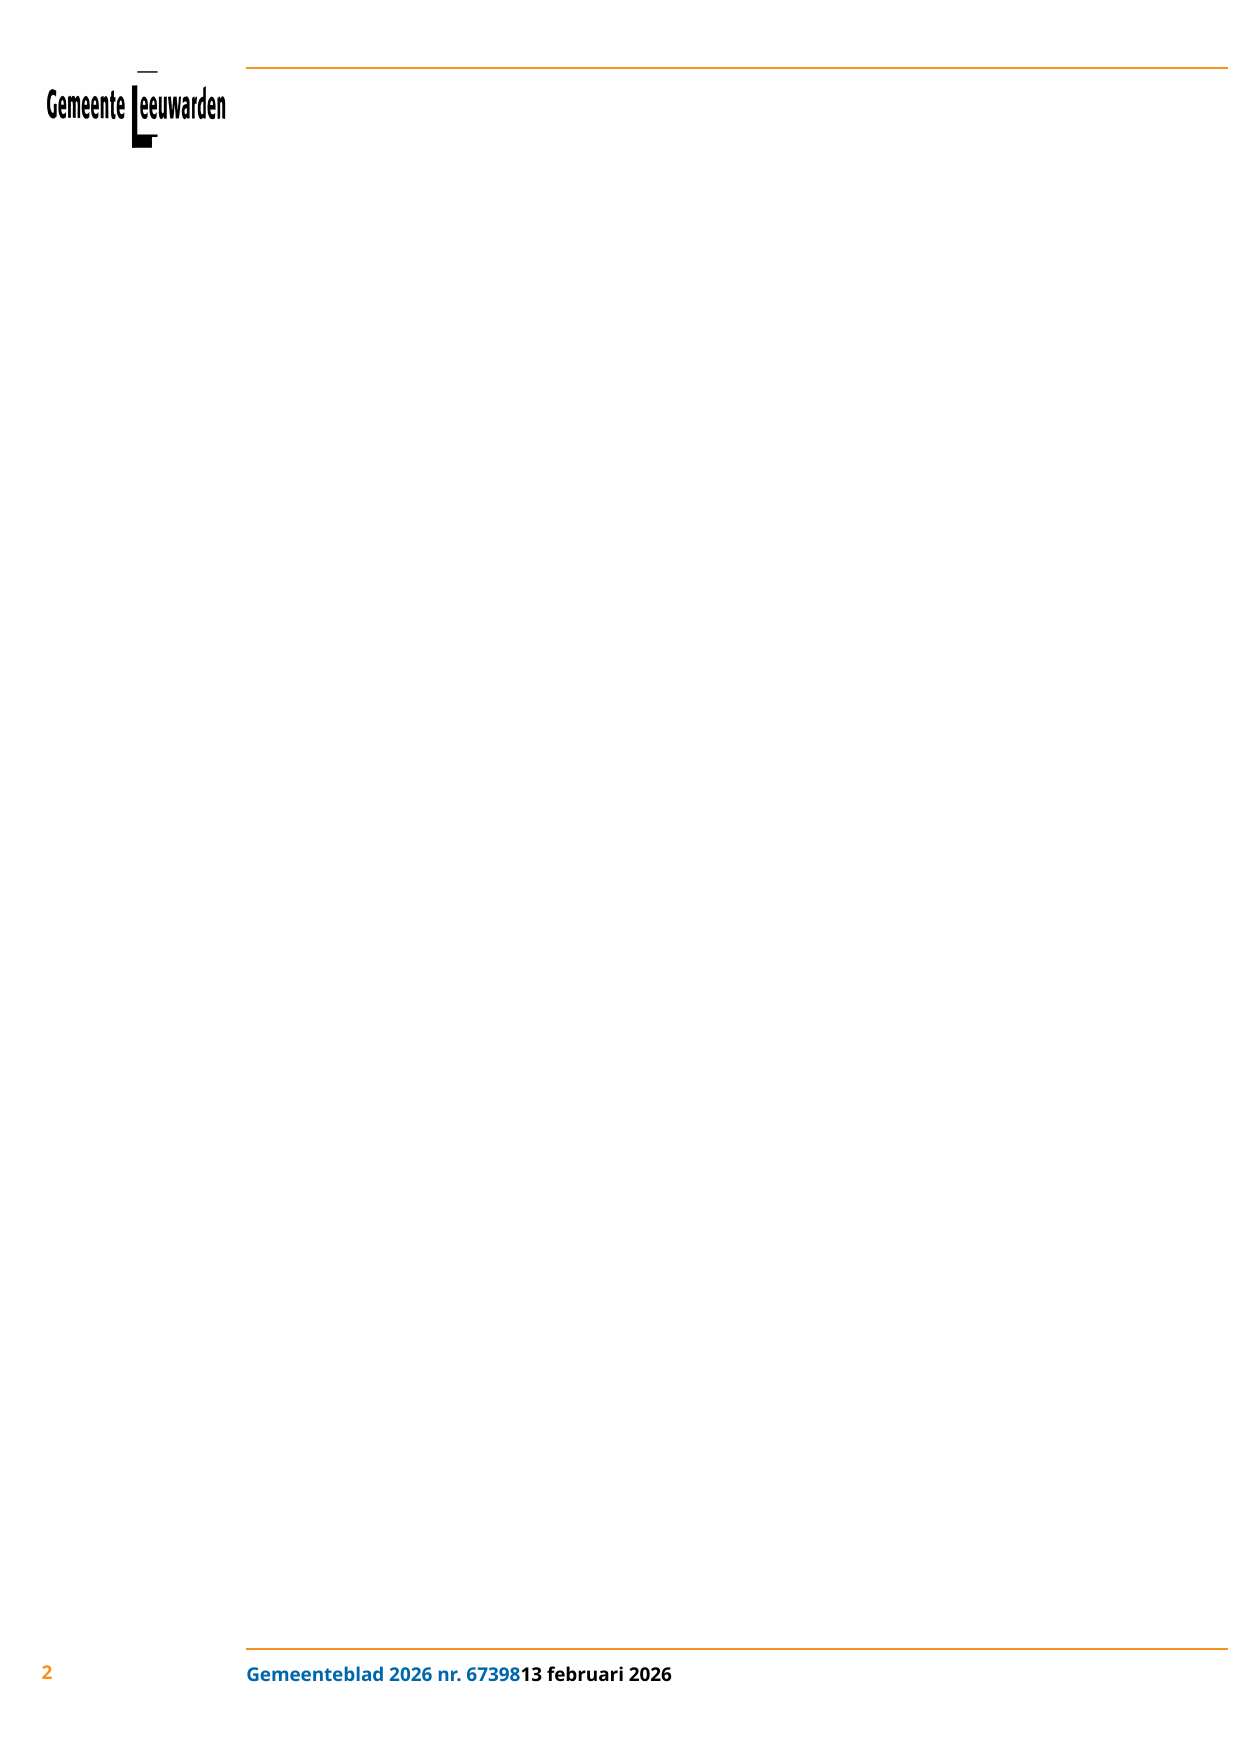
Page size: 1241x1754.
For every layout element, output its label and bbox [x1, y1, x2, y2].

picture [41, 47, 231, 172]
